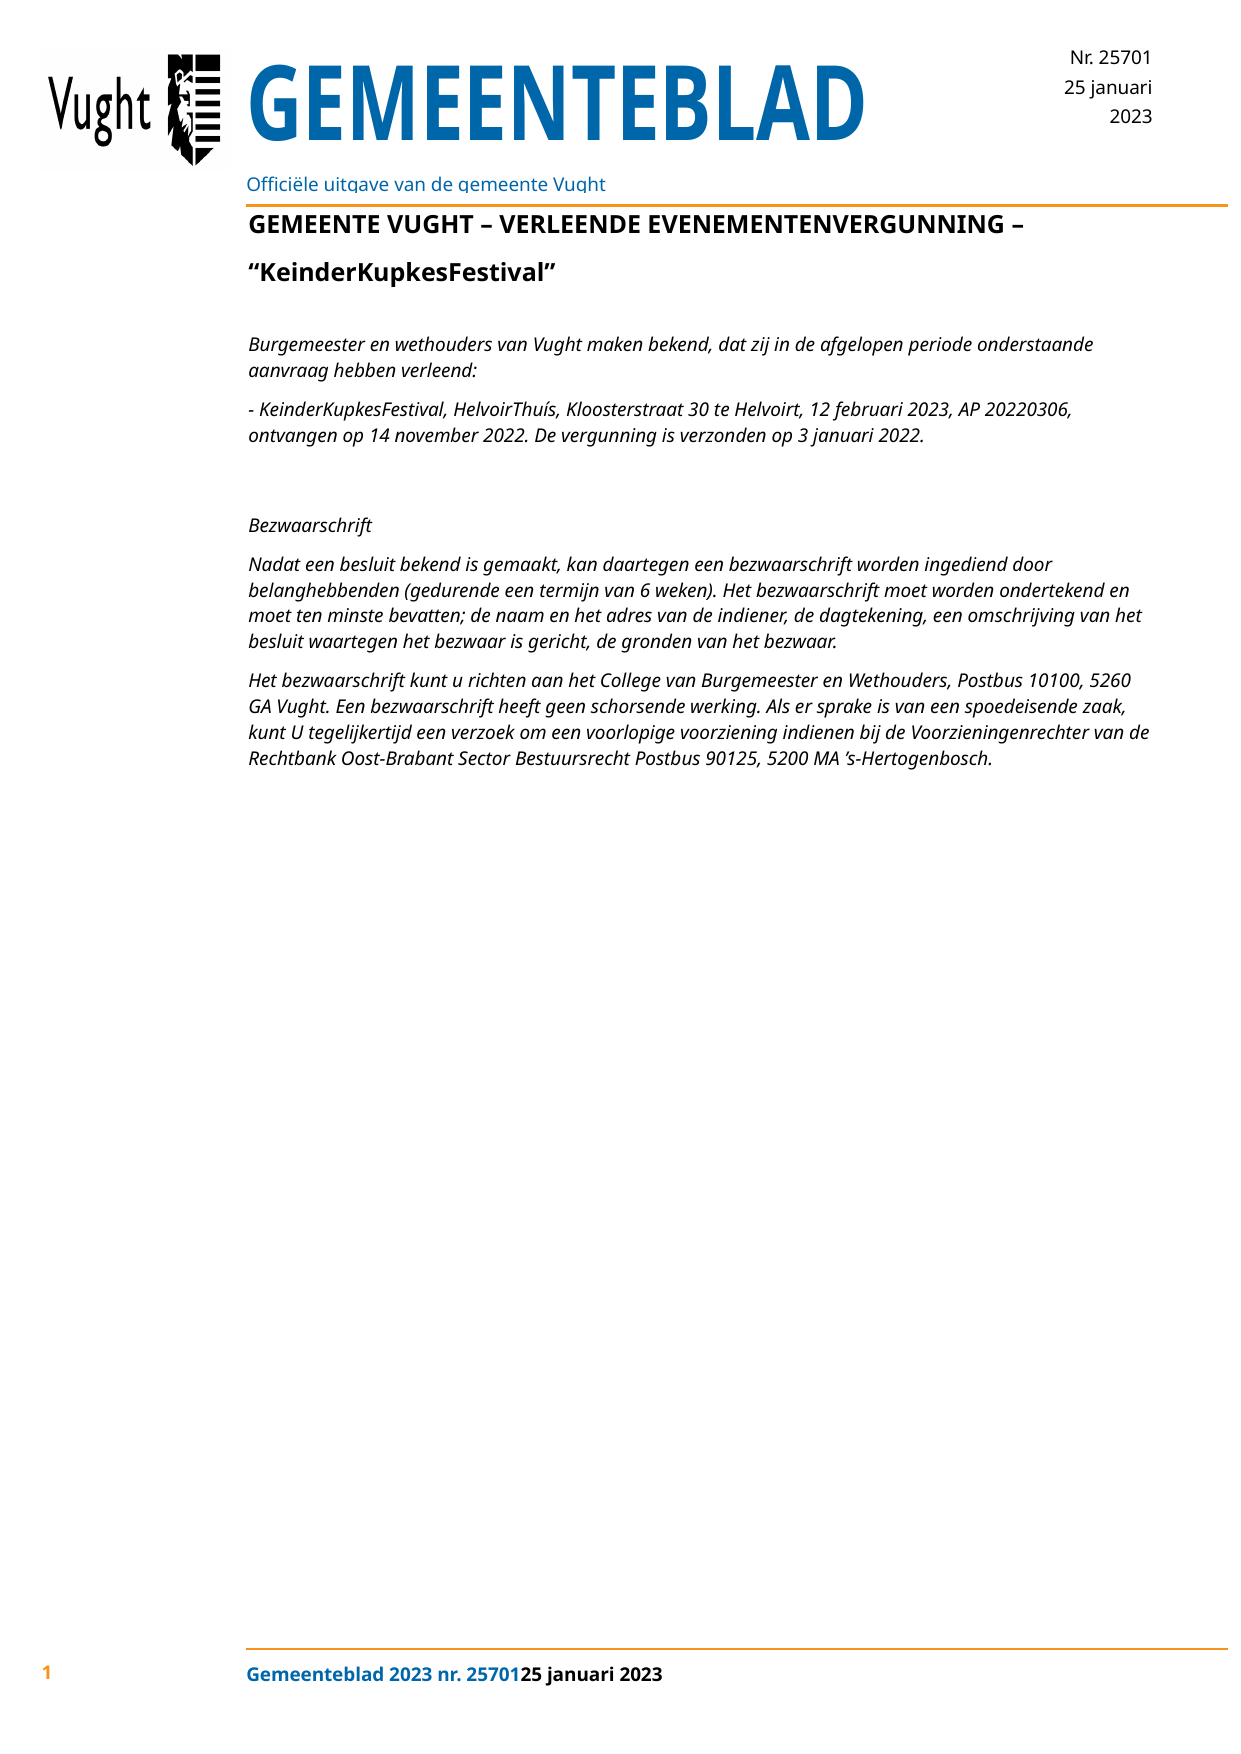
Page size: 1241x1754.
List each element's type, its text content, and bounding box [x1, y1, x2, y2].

text Bezwaarschrift [248, 512, 1152, 538]
text Burgemeester en wethouders van Vught maken bekend, dat zij in de afgelopen periode onderstaande aanvraag hebben verleend: [248, 331, 1152, 383]
text - KeinderKupkesFestival, HelvoirThuís, Kloosterstraat 30 te Helvoirt, 12 februari 2023, AP 20220306, ontvangen op 14 november 2022. De vergunning is verzonden op 3 januari 2022. [248, 396, 1152, 448]
text Nadat een besluit bekend is gemaakt, kan daartegen een bezwaarschrift worden ingediend door belanghebbenden (gedurende een termijn van 6 weken). Het bezwaarschrift moet worden ondertekend en moet ten minste bevatten; de naam en het adres van de indiener, de dagtekening, een omschrijving van het besluit waartegen het bezwaar is gericht, de gronden van het bezwaar. [248, 551, 1152, 654]
text GEMEENTE VUGHT – VERLEENDE EVENEMENTENVERGUNNING – “KeinderKupkesFestival” [248, 207, 1152, 288]
picture [41, 47, 231, 172]
text Het bezwaarschrift kunt u richten aan het College van Burgemeester en Wethouders, Postbus 10100, 5260 GA Vught. Een bezwaarschrift heeft geen schorsende werking. Als er sprake is van een spoedeisende zaak, kunt U tegelijkertijd een verzoek om een voorlopige voorziening indienen bij de Voorzieningenrechter van de Rechtbank Oost-Brabant Sector Bestuursrecht Postbus 90125, 5200 MA ’s-Hertogenbosch. [248, 668, 1152, 771]
